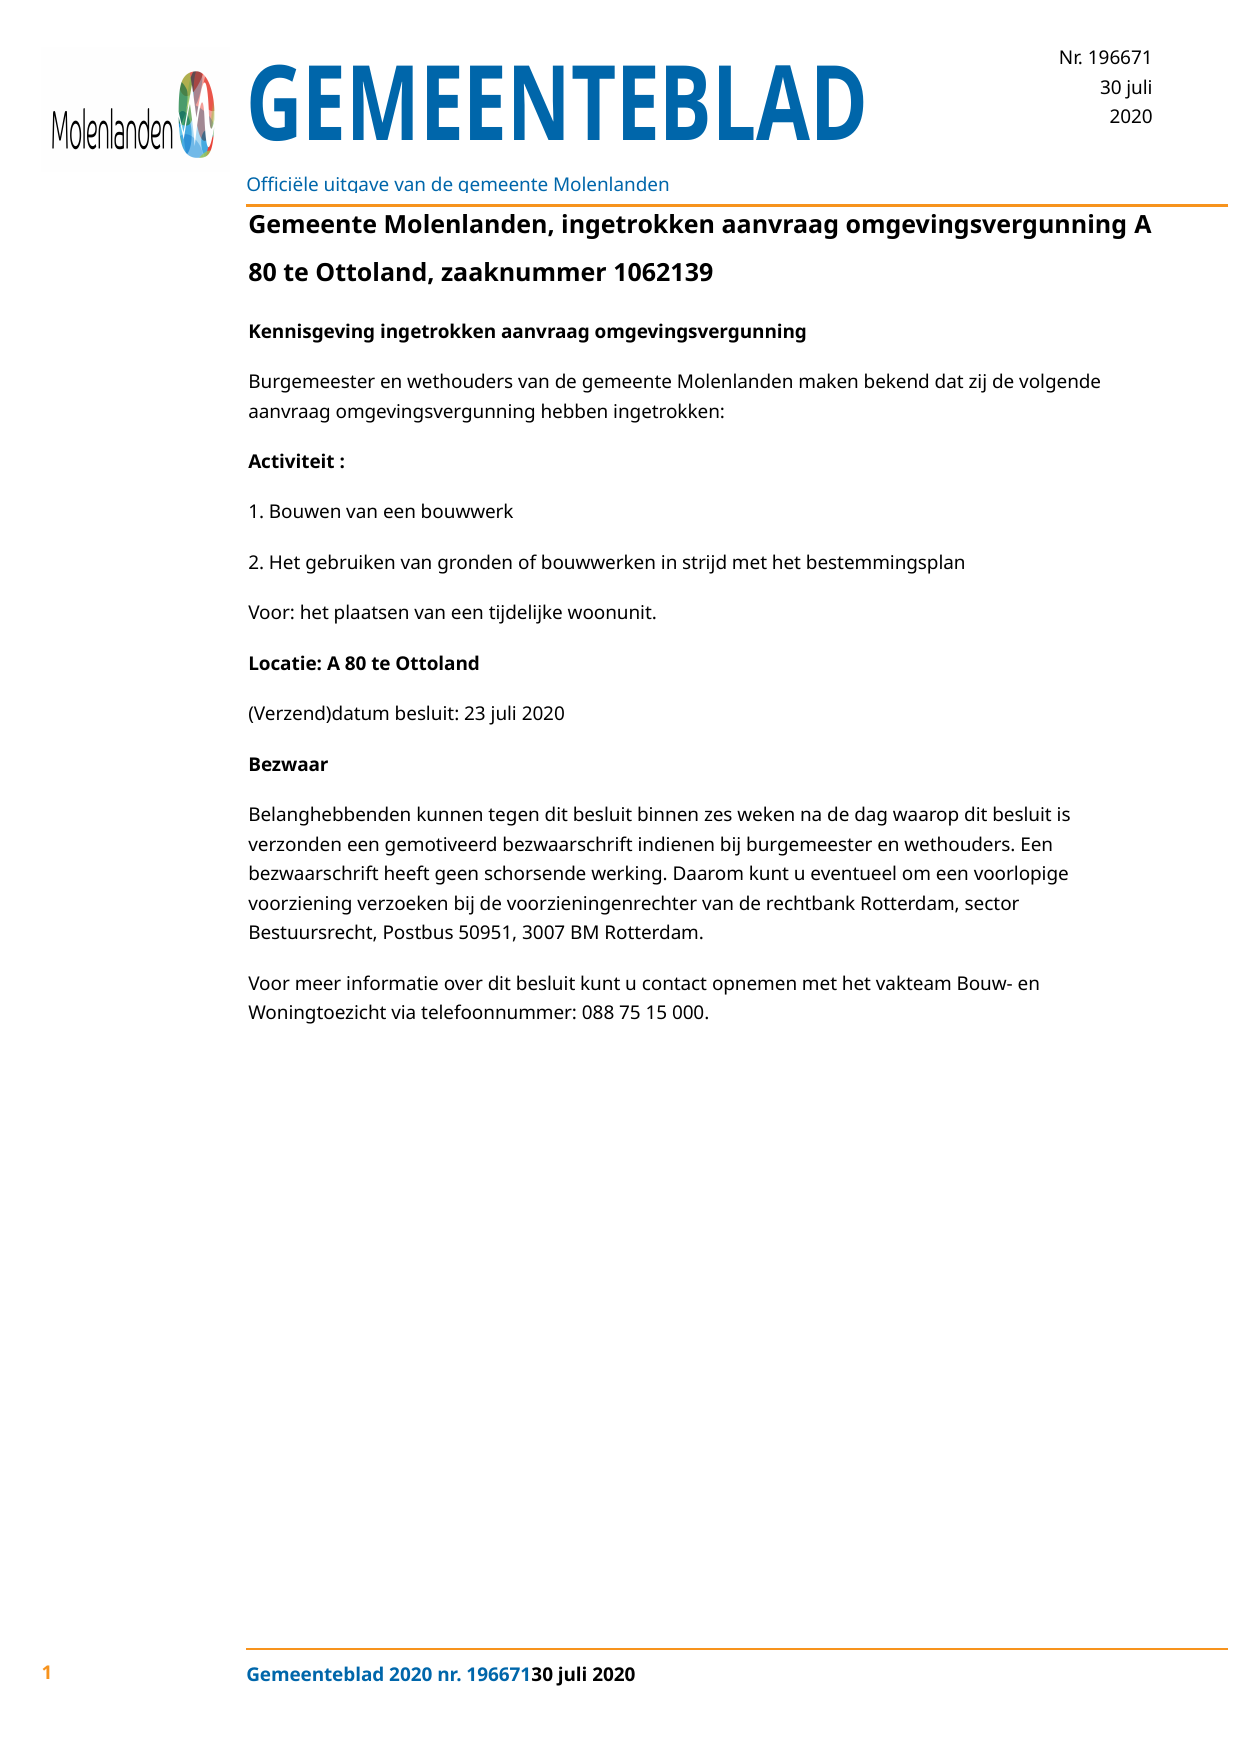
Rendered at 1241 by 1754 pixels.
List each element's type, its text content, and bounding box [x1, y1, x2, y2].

text Voor: het plaatsen van een tijdelijke woonunit. [248, 599, 1152, 625]
text Bezwaar [248, 751, 1152, 777]
text Gemeente Molenlanden, ingetrokken aanvraag omgevingsvergunning A 80 te Ottoland, zaaknummer 1062139 [248, 207, 1152, 288]
text Belanghebbenden kunnen tegen dit besluit binnen zes weken na de dag waarop dit besluit is verzonden een gemotiveerd bezwaarschrift indienen bij burgemeester en wethouders. Een bezwaarschrift heeft geen schorsende werking. Daarom kunt u eventueel om een voorlopige voorziening verzoeken bij de voorzieningenrechter van de rechtbank Rotterdam, sector Bestuursrecht, Postbus 50951, 3007 BM Rotterdam. [248, 801, 1152, 945]
text Locatie: A 80 te Ottoland [248, 650, 1152, 676]
text Activiteit : [248, 448, 1152, 474]
text 2. Het gebruiken van gronden of bouwwerken in strijd met het bestemmingsplan [248, 549, 1152, 575]
text Kennisgeving ingetrokken aanvraag omgevingsvergunning [248, 318, 1152, 344]
text Burgemeester en wethouders van de gemeente Molenlanden maken bekend dat zij de volgende aanvraag omgevingsvergunning hebben ingetrokken: [248, 368, 1152, 424]
picture [41, 47, 231, 172]
text Voor meer informatie over dit besluit kunt u contact opnemen met het vakteam Bouw- en Woningtoezicht via telefoonnummer: 088 75 15 000. [248, 970, 1152, 1025]
text (Verzend)datum besluit: 23 juli 2020 [248, 700, 1152, 726]
text 1. Bouwen van een bouwwerk [248, 499, 1152, 524]
